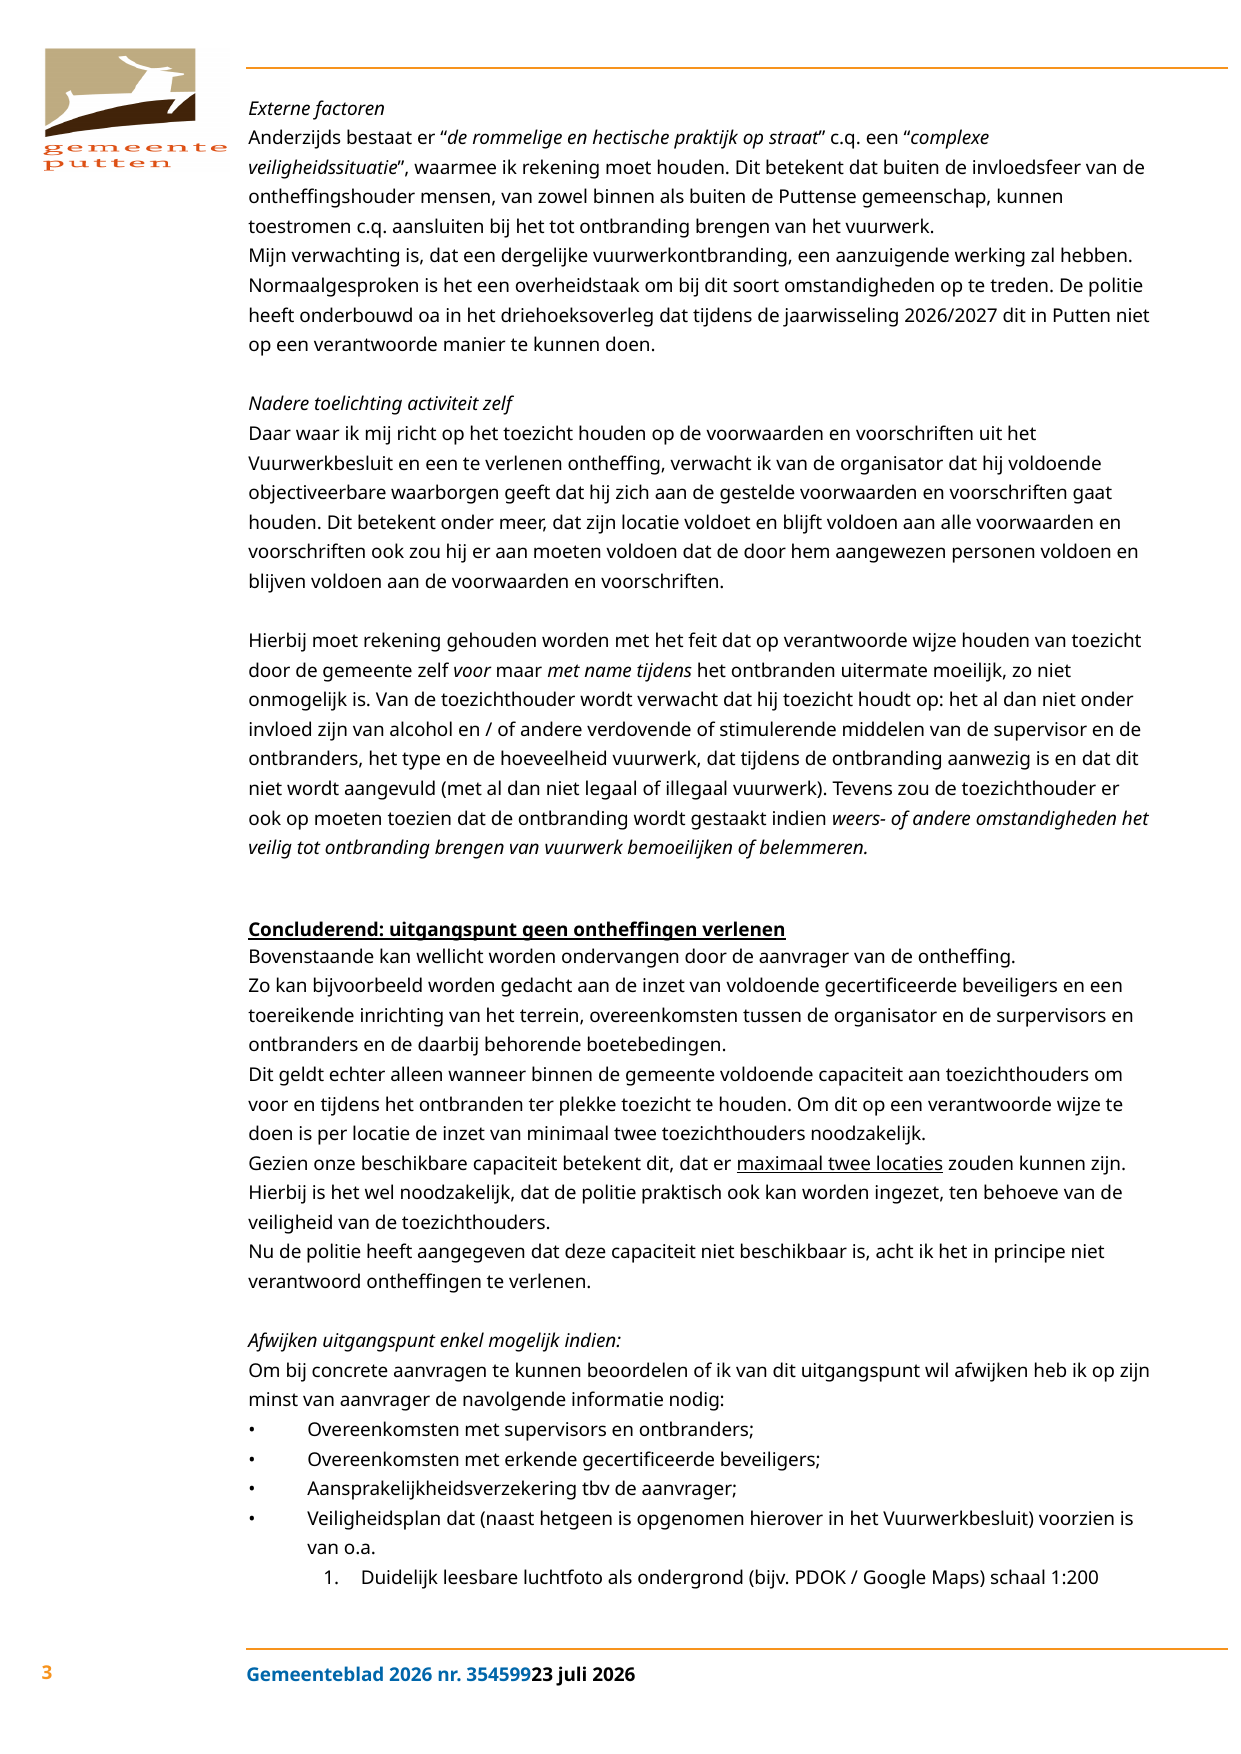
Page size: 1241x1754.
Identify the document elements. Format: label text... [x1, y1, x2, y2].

picture [41, 47, 231, 172]
text Afwijken uitgangspunt enkel mogelijk indien: [248, 1327, 1152, 1353]
list Duidelijk leesbare luchtfoto als ondergrond (bijv. PDOK / Google Maps) schaal 1:200 [323, 1564, 1152, 1590]
text Mijn verwachting is, dat een dergelijke vuurwerkontbranding, een aanzuigende werking zal hebben. Normaalgesproken is het een overheidstaak om bij dit soort omstandigheden op te treden. De politie heeft onderbouwd oa in het driehoeksoverleg dat tijdens de jaarwisseling 2026/2027 dit in Putten niet op een verantwoorde manier te kunnen doen. [248, 243, 1152, 357]
text Anderzijds bestaat er “de rommelige en hectische praktijk op straat” c.q. een “complexe veiligheidssituatie”, waarmee ik rekening moet houden. Dit betekent dat buiten de invloedsfeer van de ontheffingshouder mensen, van zowel binnen als buiten de Puttense gemeenschap, kunnen toestromen c.q. aansluiten bij het tot ontbranding brengen van het vuurwerk. [248, 124, 1152, 239]
text Nadere toelichting activiteit zelf [248, 391, 1152, 416]
list Overeenkomsten met supervisors en ontbranders; [248, 1416, 1152, 1442]
text Nu de politie heeft aangegeven dat deze capaciteit niet beschikbaar is, acht ik het in principe niet verantwoord ontheffingen te verlenen. [248, 1239, 1152, 1294]
text Daar waar ik mij richt op het toezicht houden op de voorwaarden en voorschriften uit het Vuurwerkbesluit en een te verlenen ontheffing, verwacht ik van de organisator dat hij voldoende objectiveerbare waarborgen geeft dat hij zich aan de gestelde voorwaarden en voorschriften gaat houden. Dit betekent onder meer, dat zijn locatie voldoet en blijft voldoen aan alle voorwaarden en voorschriften ook zou hij er aan moeten voldoen dat de door hem aangewezen personen voldoen en blijven voldoen aan de voorwaarden en voorschriften. [248, 420, 1152, 594]
text Zo kan bijvoorbeeld worden gedacht aan de inzet van voldoende gecertificeerde beveiligers en een toereikende inrichting van het terrein, overeenkomsten tussen de organisator en de surpervisors en ontbranders en de daarbij behorende boetebedingen. [248, 972, 1152, 1057]
text Externe factoren [248, 95, 1152, 121]
text Concluderend: uitgangspunt geen ontheffingen verlenen [248, 914, 1152, 943]
text Dit geldt echter alleen wanneer binnen de gemeente voldoende capaciteit aan toezichthouders om voor en tijdens het ontbranden ter plekke toezicht te houden. Om dit op een verantwoorde wijze te doen is per locatie de inzet van minimaal twee toezichthouders noodzakelijk. [248, 1061, 1152, 1146]
text Bovenstaande kan wellicht worden ondervangen door de aanvrager van de ontheffing. [248, 943, 1152, 968]
text Hierbij moet rekening gehouden worden met het feit dat op verantwoorde wijze houden van toezicht door de gemeente zelf voor maar met name tijdens het ontbranden uitermate moeilijk, zo niet onmogelijk is. Van de toezichthouder wordt verwacht dat hij toezicht houdt op: het al dan niet onder invloed zijn van alcohol en / of andere verdovende of stimulerende middelen van de supervisor en de ontbranders, het type en de hoeveelheid vuurwerk, dat tijdens de ontbranding aanwezig is en dat dit niet wordt aangevuld (met al dan niet legaal of illegaal vuurwerk). Tevens zou de toezichthouder er ook op moeten toezien dat de ontbranding wordt gestaakt indien weers- of andere omstandigheden het veilig tot ontbranding brengen van vuurwerk bemoeilijken of belemmeren. [248, 627, 1152, 860]
text Gezien onze beschikbare capaciteit betekent dit, dat er maximaal twee locaties zouden kunnen zijn. Hierbij is het wel noodzakelijk, dat de politie praktisch ook kan worden ingezet, ten behoeve van de veiligheid van de toezichthouders. [248, 1150, 1152, 1235]
list Overeenkomsten met erkende gecertificeerde beveiligers; [248, 1446, 1152, 1471]
list Veiligheidsplan dat (naast hetgeen is opgenomen hierover in het Vuurwerkbesluit) voorzien is van o.a. [248, 1505, 1152, 1560]
list Aansprakelijkheidsverzekering tbv de aanvrager; [248, 1475, 1152, 1501]
text Om bij concrete aanvragen te kunnen beoordelen of ik van dit uitgangspunt wil afwijken heb ik op zijn minst van aanvrager de navolgende informatie nodig: [248, 1357, 1152, 1412]
